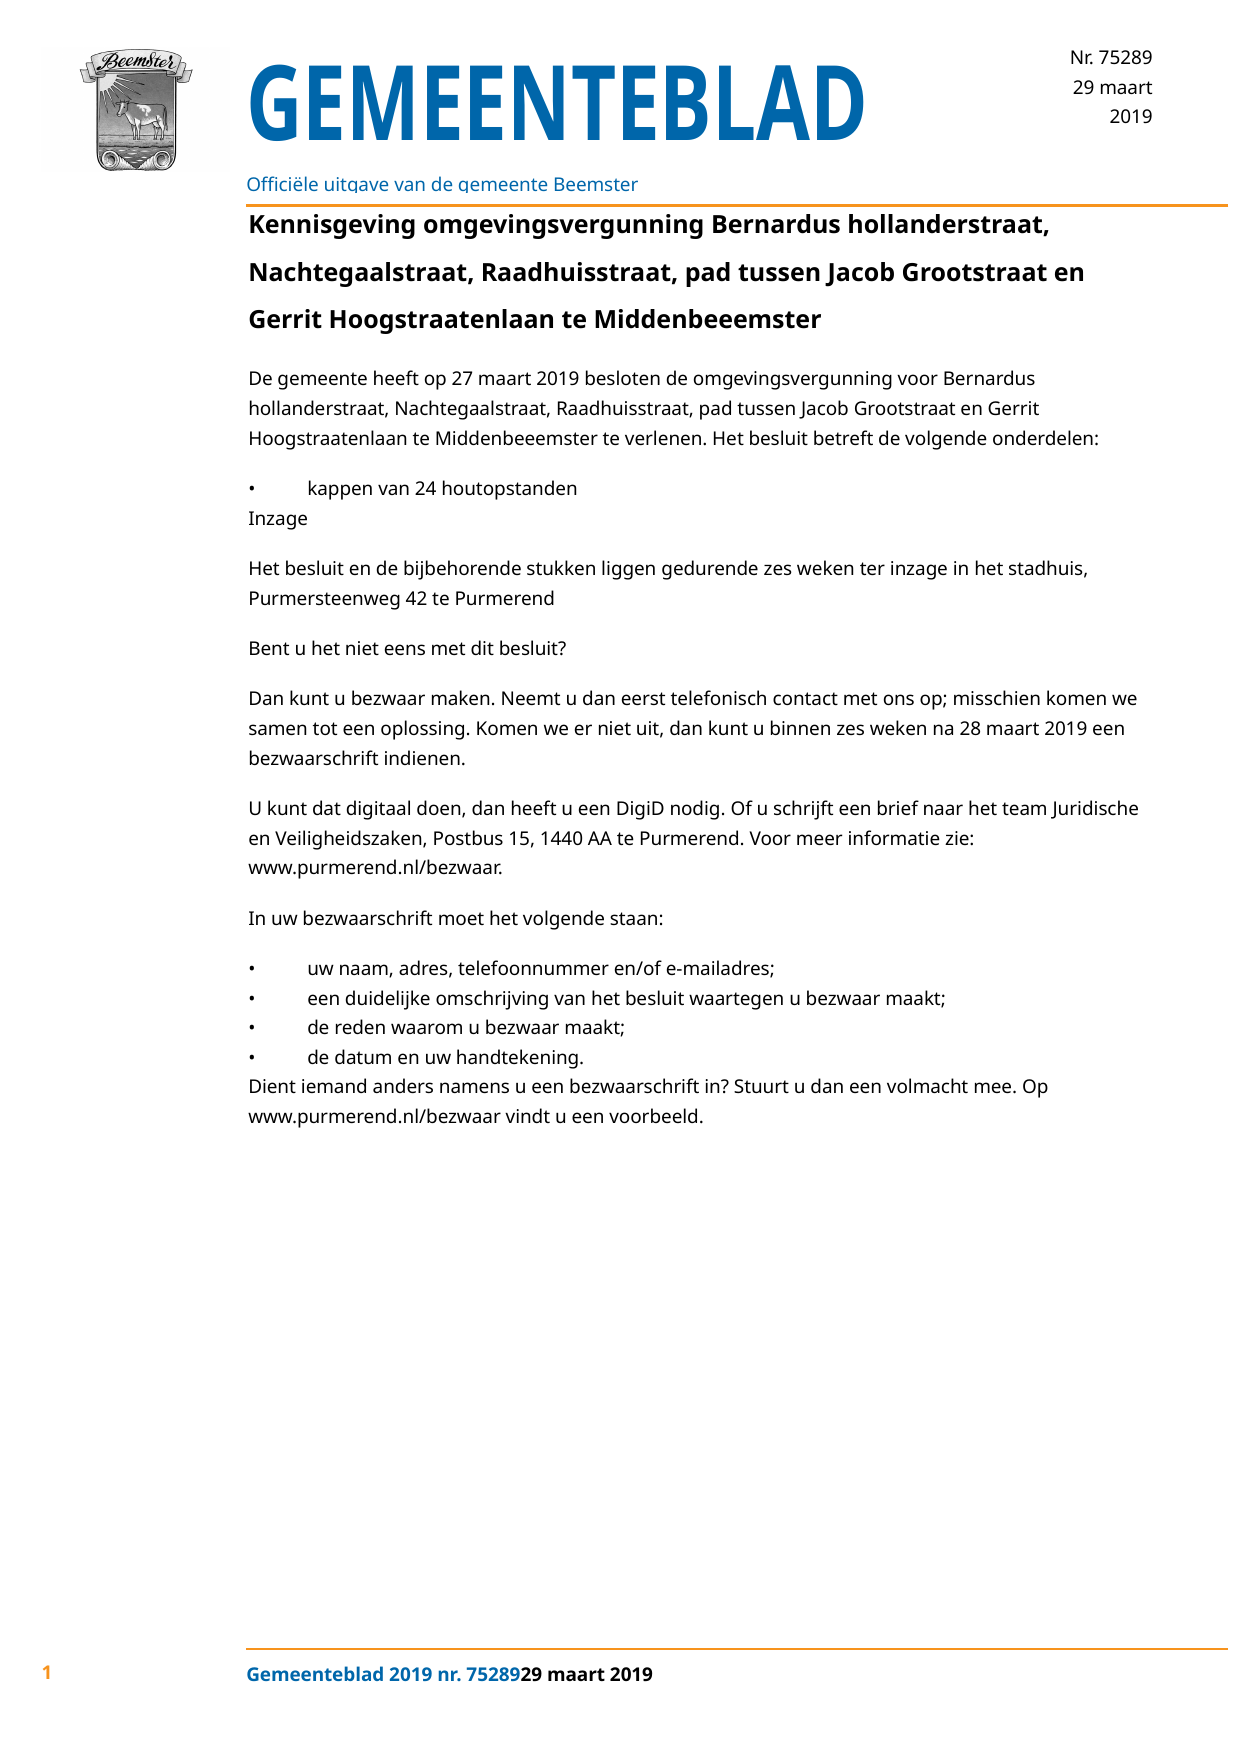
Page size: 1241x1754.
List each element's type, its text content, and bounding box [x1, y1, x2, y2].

list een duidelijke omschrijving van het besluit waartegen u bezwaar maakt; [248, 985, 1152, 1010]
list de datum en uw handtekening. [248, 1044, 1152, 1069]
text U kunt dat digitaal doen, dan heeft u een DigiD nodig. Of u schrijft een brief naar het team Juridische en Veiligheidszaken, Postbus 15, 1440 AA te Purmerend. Voor meer informatie zie: www.purmerend.nl/bezwaar. [248, 795, 1152, 880]
list kappen van 24 houtopstanden [248, 475, 1152, 501]
picture [41, 47, 231, 172]
text In uw bezwaarschrift moet het volgende staan: [248, 905, 1152, 930]
list de reden waarom u bezwaar maakt; [248, 1014, 1152, 1040]
text Kennisgeving omgevingsvergunning Bernardus hollanderstraat, Nachtegaalstraat, Raadhuisstraat, pad tussen Jacob Grootstraat en Gerrit Hoogstraatenlaan te Middenbeeemster [248, 207, 1152, 336]
text Het besluit en de bijbehorende stukken liggen gedurende zes weken ter inzage in het stadhuis, Purmersteenweg 42 te Purmerend [248, 555, 1152, 610]
list uw naam, adres, telefoonnummer en/of e-mailadres; [248, 955, 1152, 981]
text Dan kunt u bezwaar maken. Neemt u dan eerst telefonisch contact met ons op; misschien komen we samen tot een oplossing. Komen we er niet uit, dan kunt u binnen zes weken na 28 maart 2019 een bezwaarschrift indienen. [248, 686, 1152, 770]
text Dient iemand anders namens u een bezwaarschrift in? Stuurt u dan een volmacht mee. Op www.purmerend.nl/bezwaar vindt u een voorbeeld. [248, 1073, 1152, 1129]
text Inzage [248, 505, 1152, 530]
text De gemeente heeft op 27 maart 2019 besloten de omgevingsvergunning voor Bernardus hollanderstraat, Nachtegaalstraat, Raadhuisstraat, pad tussen Jacob Grootstraat en Gerrit Hoogstraatenlaan te Middenbeeemster te verlenen. Het besluit betreft de volgende onderdelen: [248, 366, 1152, 450]
text Bent u het niet eens met dit besluit? [248, 635, 1152, 661]
